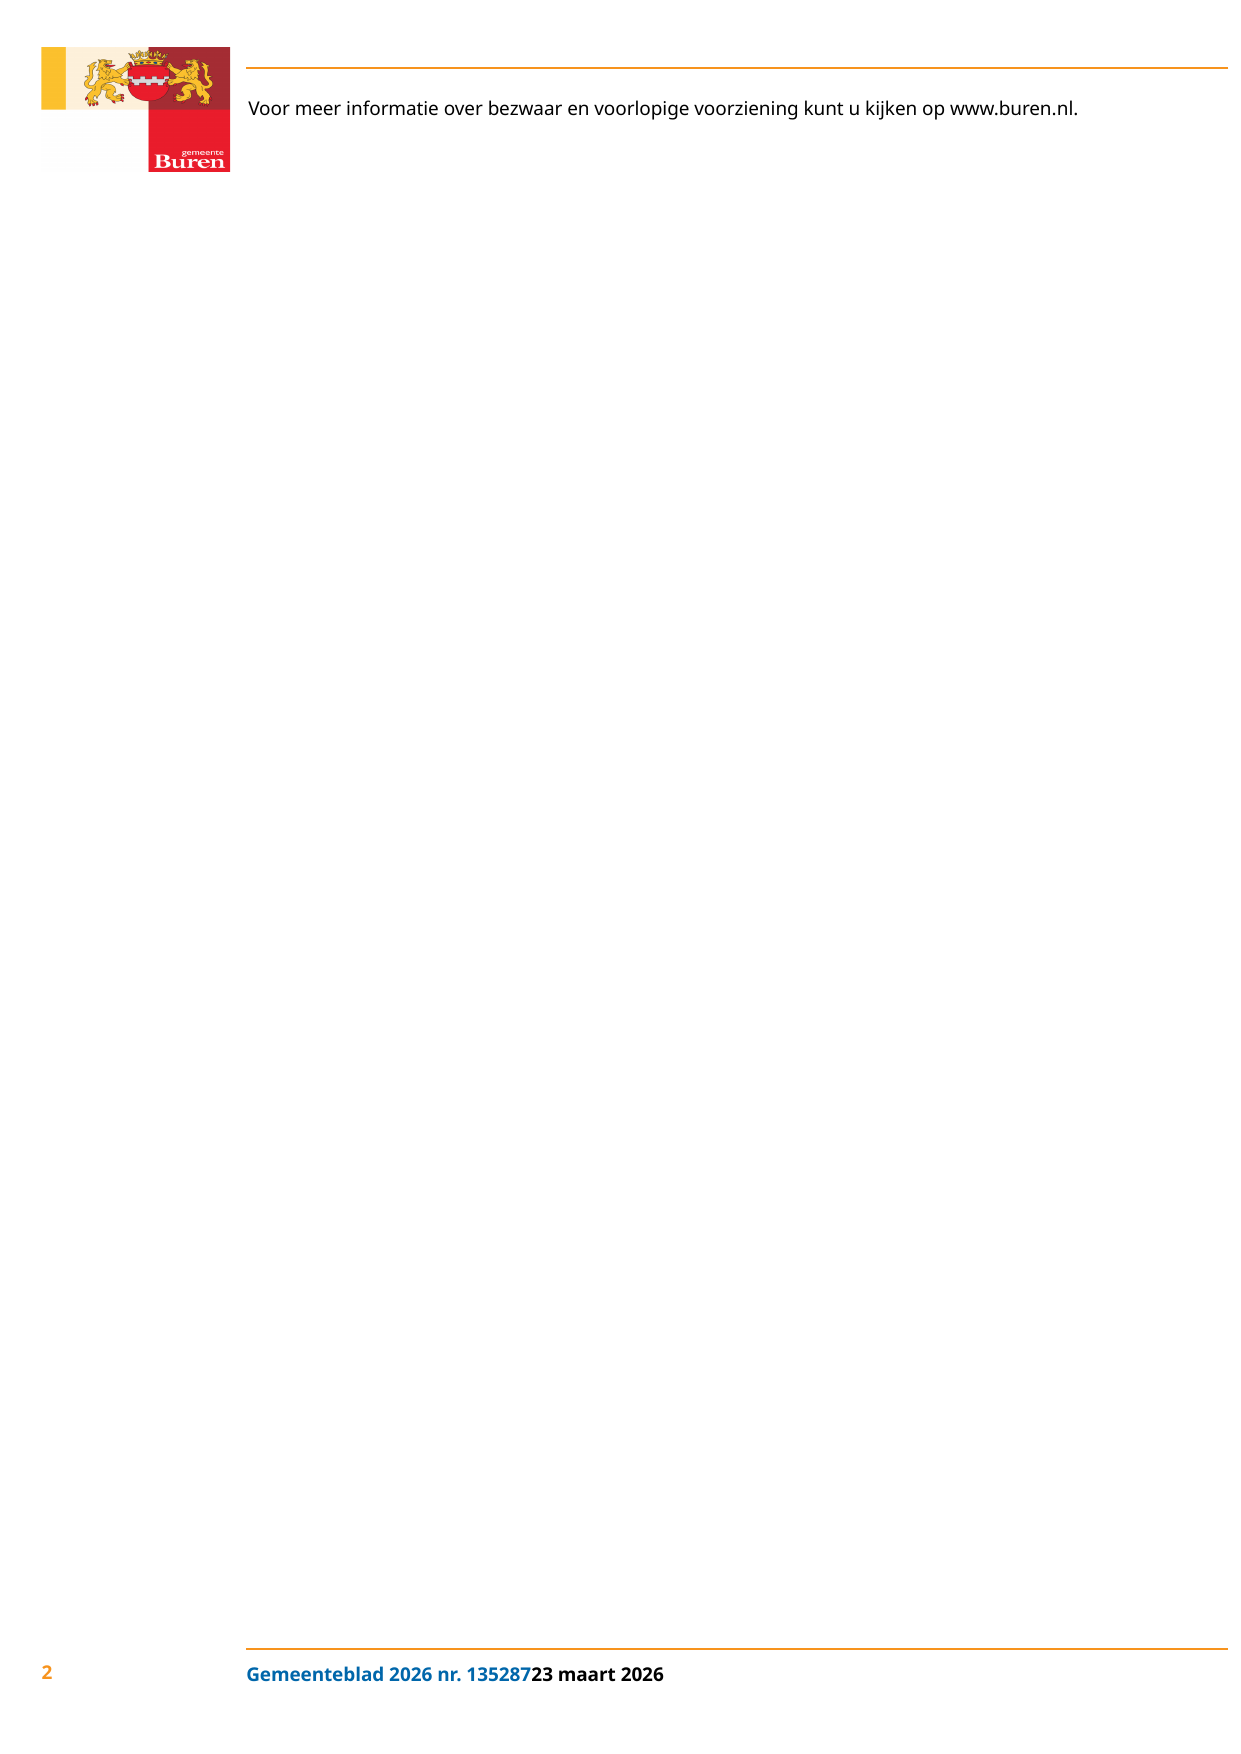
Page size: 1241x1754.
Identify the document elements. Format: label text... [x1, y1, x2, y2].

picture [41, 47, 231, 172]
text Voor meer informatie over bezwaar en voorlopige voorziening kunt u kijken op www.buren.nl. [248, 95, 1152, 121]
